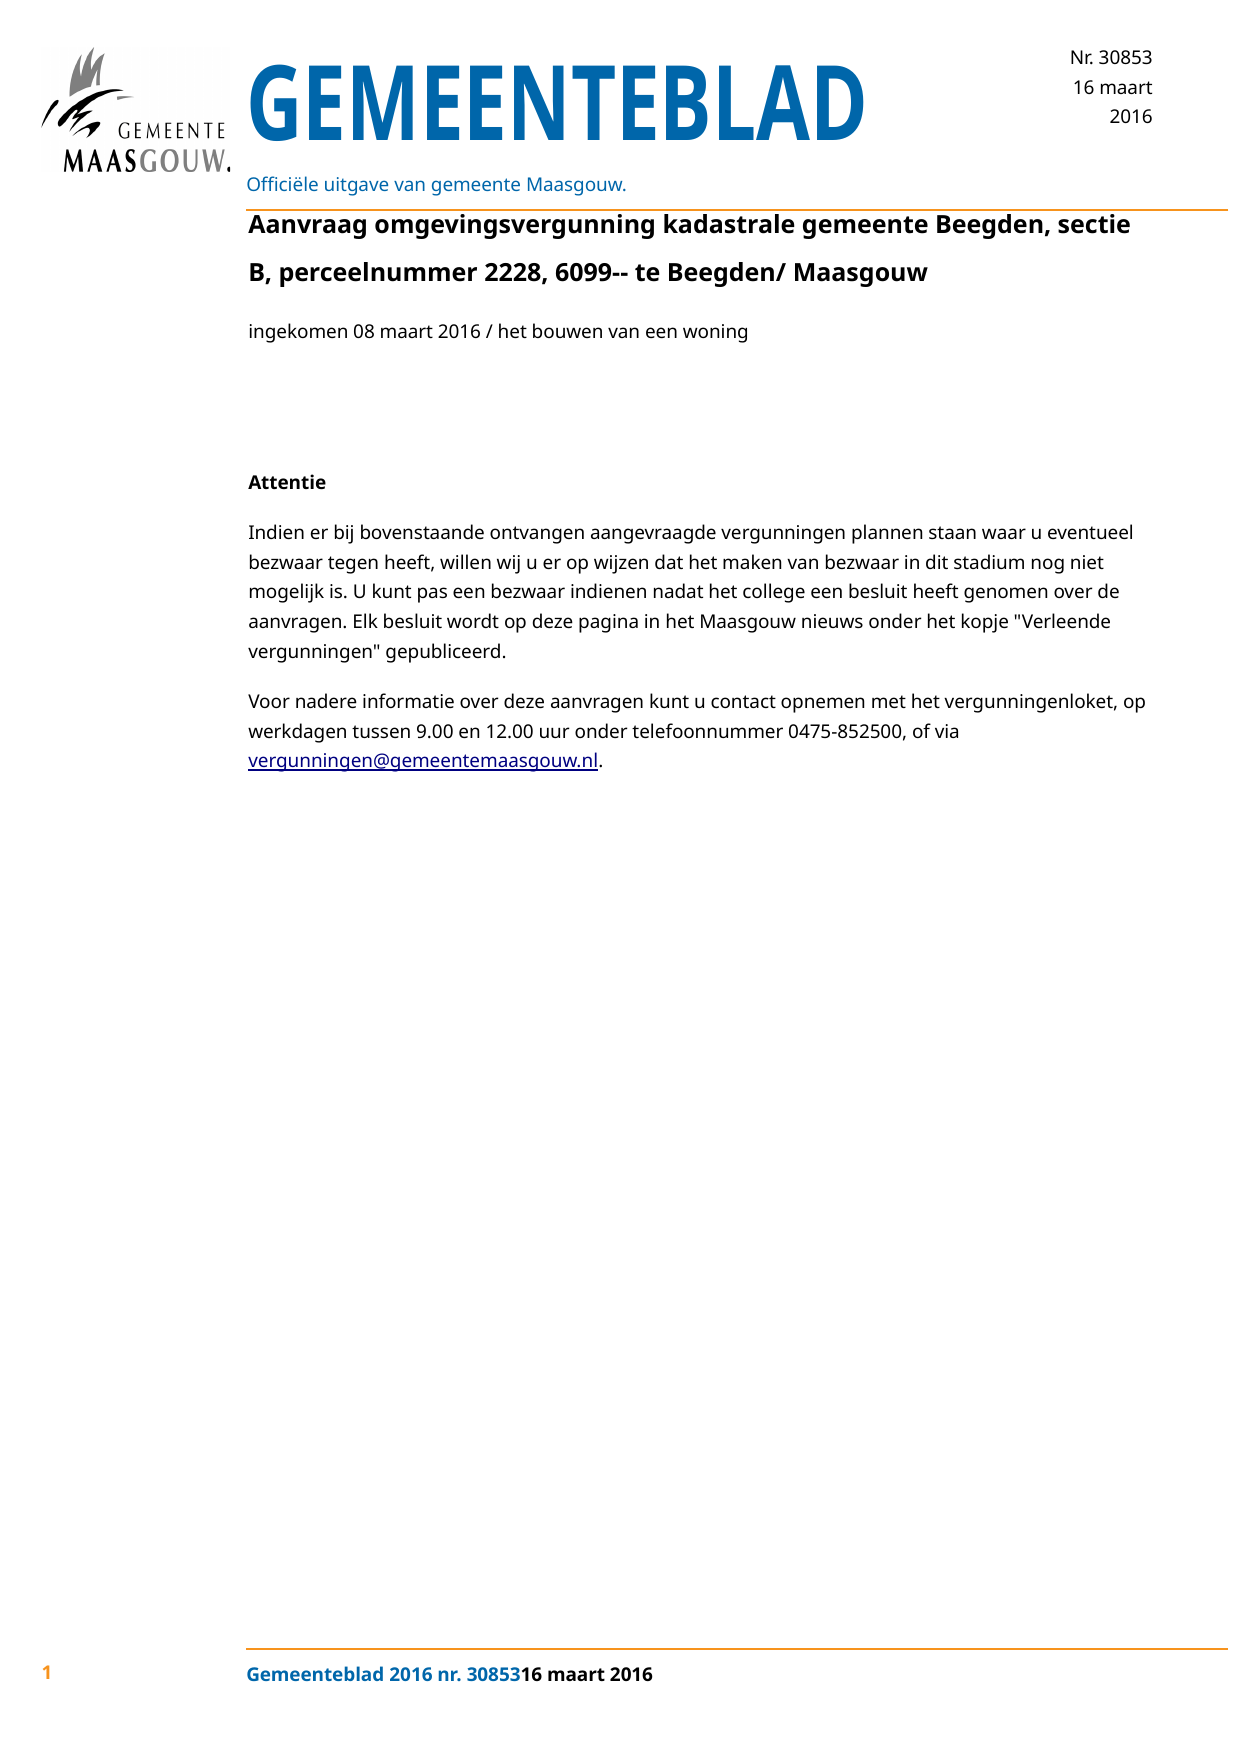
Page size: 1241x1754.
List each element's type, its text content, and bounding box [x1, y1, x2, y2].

picture [41, 47, 231, 172]
text Indien er bij bovenstaande ontvangen aangevraagde vergunningen plannen staan waar u eventueel bezwaar tegen heeft, willen wij u er op wijzen dat het maken van bezwaar in dit stadium nog niet mogelijk is. U kunt pas een bezwaar indienen nadat het college een besluit heeft genomen over de aanvragen. Elk besluit wordt op deze pagina in het Maasgouw nieuws onder het kopje "Verleende vergunningen" gepubliceerd. [248, 519, 1152, 664]
text Attentie [248, 469, 1152, 495]
text Voor nadere informatie over deze aanvragen kunt u contact opnemen met het vergunningenloket, op werkdagen tussen 9.00 en 12.00 uur onder telefoonnummer 0475-852500, of via vergunningen@gemeentemaasgouw.nl. [248, 688, 1152, 773]
text Aanvraag omgevingsvergunning kadastrale gemeente Beegden, sectie B, perceelnummer 2228, 6099-- te Beegden/ Maasgouw [248, 211, 1152, 288]
text ingekomen 08 maart 2016 / het bouwen van een woning [248, 318, 1152, 344]
